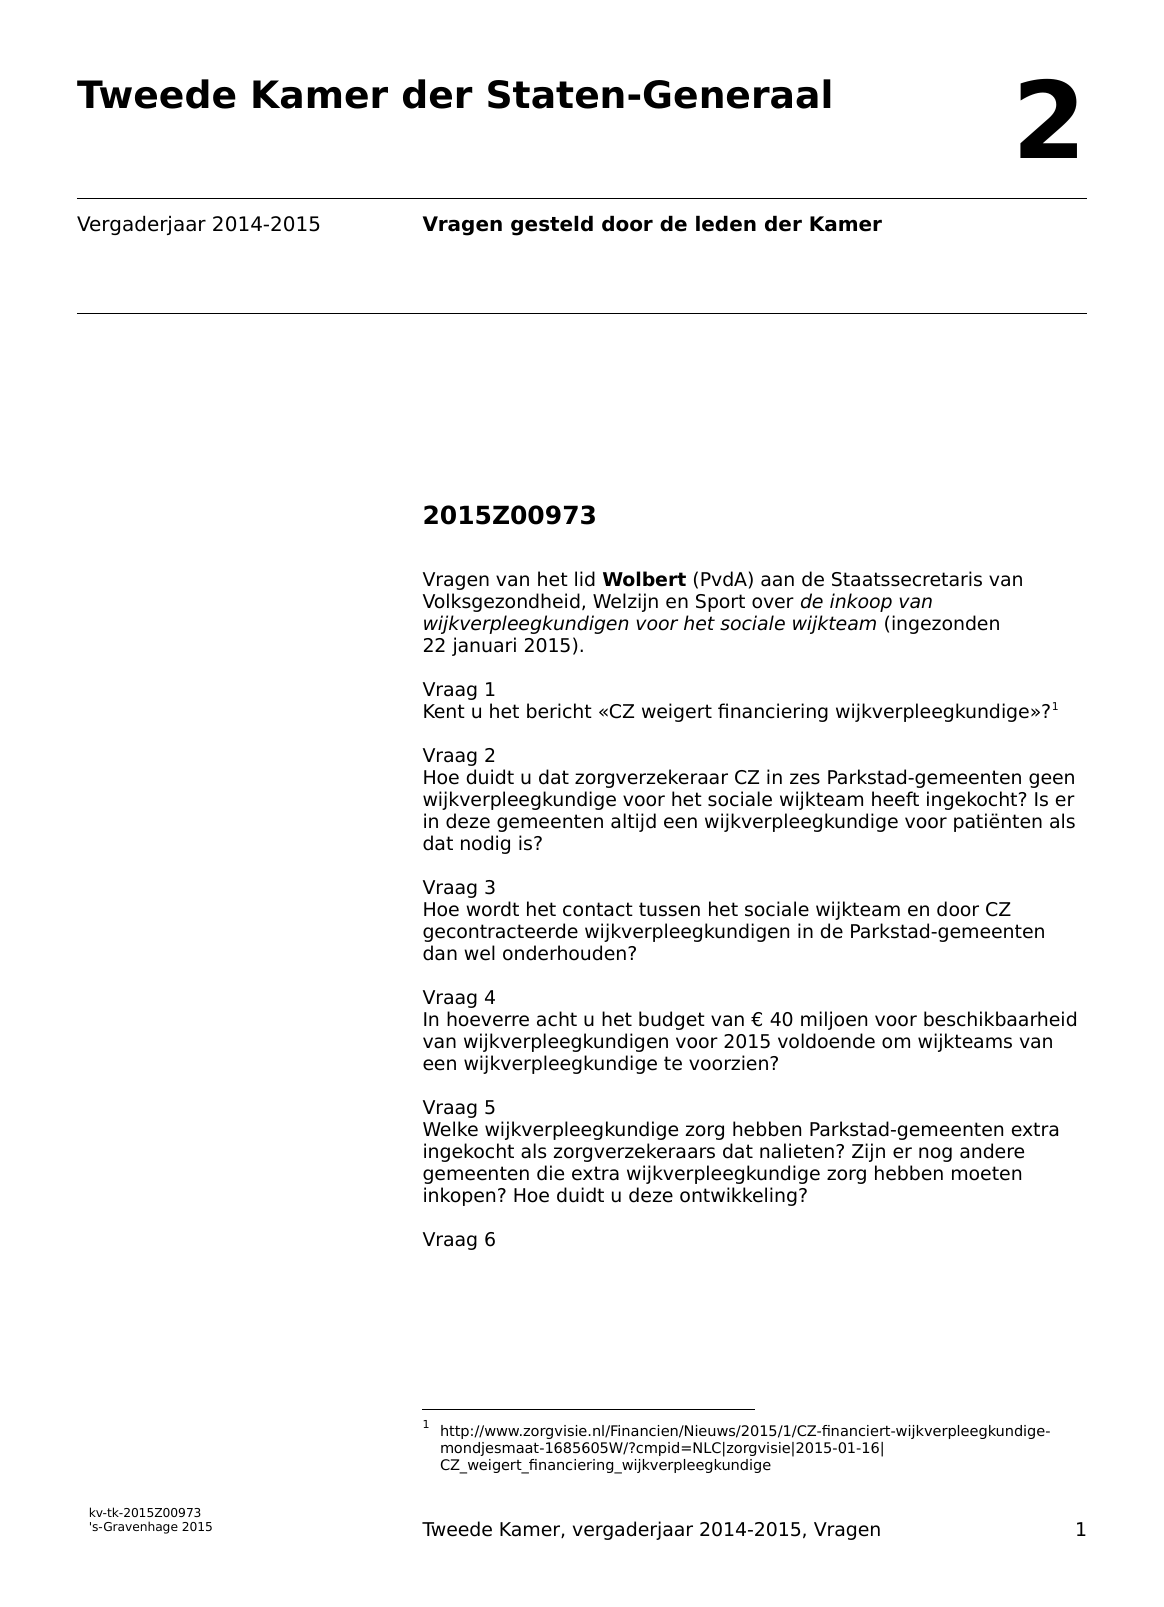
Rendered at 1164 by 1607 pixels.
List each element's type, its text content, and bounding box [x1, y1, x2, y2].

text Vraag 4 [422, 987, 1087, 1009]
text Vraag 1 [422, 679, 1087, 701]
table_cell Vragen gesteld door de leden der Kamer [422, 199, 1087, 313]
text Hoe wordt het contact tussen het sociale wijkteam en door CZ gecontracteerde wijkverpleegkundigen in de Parkstad-gemeenten dan wel onderhouden? [422, 899, 1087, 965]
text Vraag 2 [422, 745, 1087, 767]
text In hoeverre acht u het budget van € 40 miljoen voor beschikbaarheid van wijkverpleegkundigen voor 2015 voldoende om wijkteams van een wijkverpleegkundige te voorzien? [422, 1009, 1087, 1075]
text 2015Z00973 [422, 501, 1087, 531]
table_header 2 [886, 59, 1087, 198]
text 's-Gravenhage 2015 [88, 1520, 323, 1534]
text Vraag 6 [422, 1229, 1087, 1251]
text Vragen van het lid Wolbert (PvdA) aan de Staatssecretaris van Volksgezondheid, Welzijn en Sport over de inkoop van wijkverpleegkundigen voor het sociale wijkteam (ingezonden 22 januari 2015). [422, 569, 1087, 657]
text http://www.zorgvisie.nl/Financien/Nieuws/2015/1/CZ-financiert-wijkverpleegkundige-mondjesmaat-1685605W/?cmpid=NLC|zorgvisie|2015-01-16|CZ_weigert_financiering_wijkverpleegkundige [422, 1418, 1087, 1474]
text Hoe duidt u dat zorgverzekeraar CZ in zes Parkstad-gemeenten geen wijkverpleegkundige voor het sociale wijkteam heeft ingekocht? Is er in deze gemeenten altijd een wijkverpleegkundige voor patiënten als dat nodig is? [422, 767, 1087, 855]
table_cell Vergaderjaar 2014-2015 [77, 199, 422, 313]
text Vraag 5 [422, 1097, 1087, 1119]
text Vraag 3 [422, 877, 1087, 899]
text kv-tk-2015Z00973 [88, 1506, 323, 1520]
text Welke wijkverpleegkundige zorg hebben Parkstad-gemeenten extra ingekocht als zorgverzekeraars dat nalieten? Zijn er nog andere gemeenten die extra wijkverpleegkundige zorg hebben moeten inkopen? Hoe duidt u deze ontwikkeling? [422, 1119, 1087, 1207]
table_header Tweede Kamer der Staten-Generaal [77, 59, 886, 198]
text Kent u het bericht «CZ weigert financiering wijkverpleegkundige»? [422, 701, 1087, 723]
